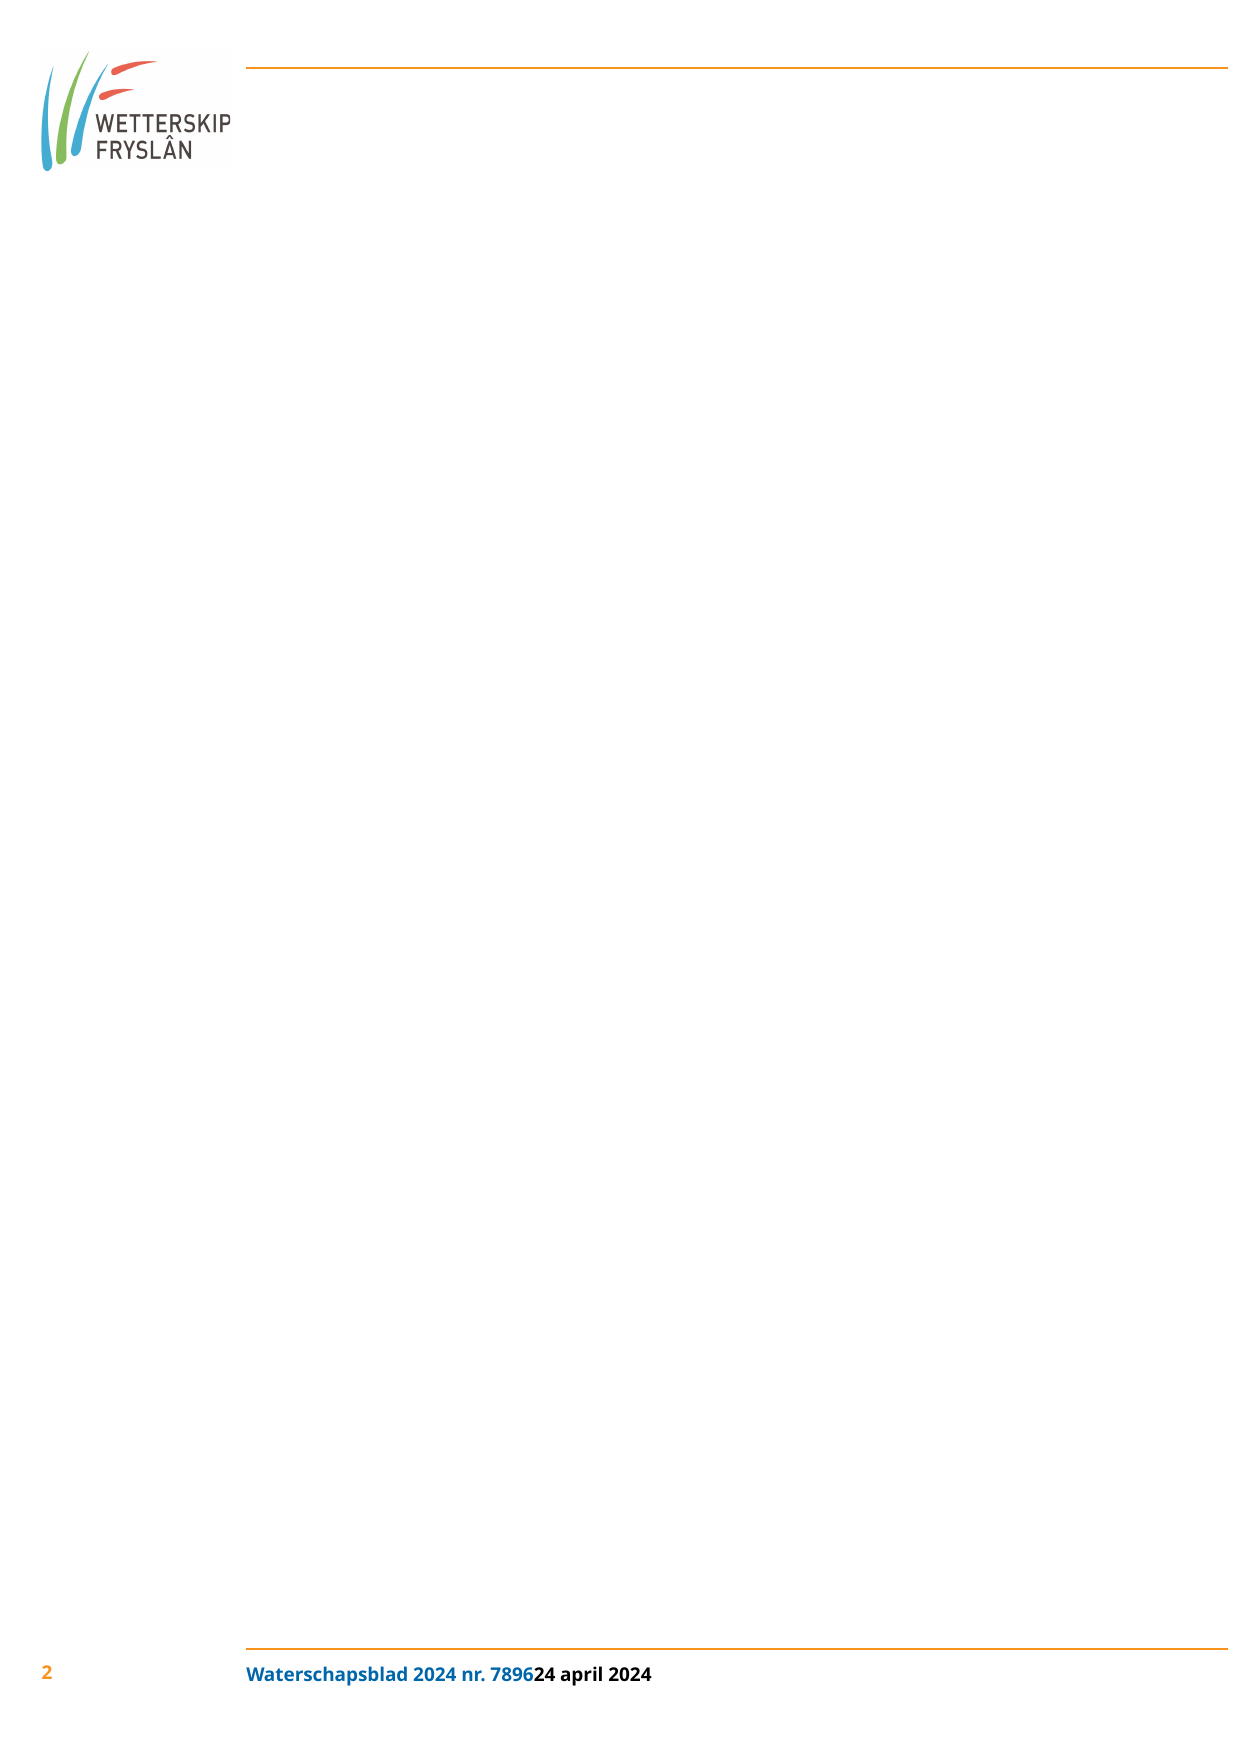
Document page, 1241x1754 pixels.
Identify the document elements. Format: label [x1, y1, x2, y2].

picture [41, 47, 231, 172]
